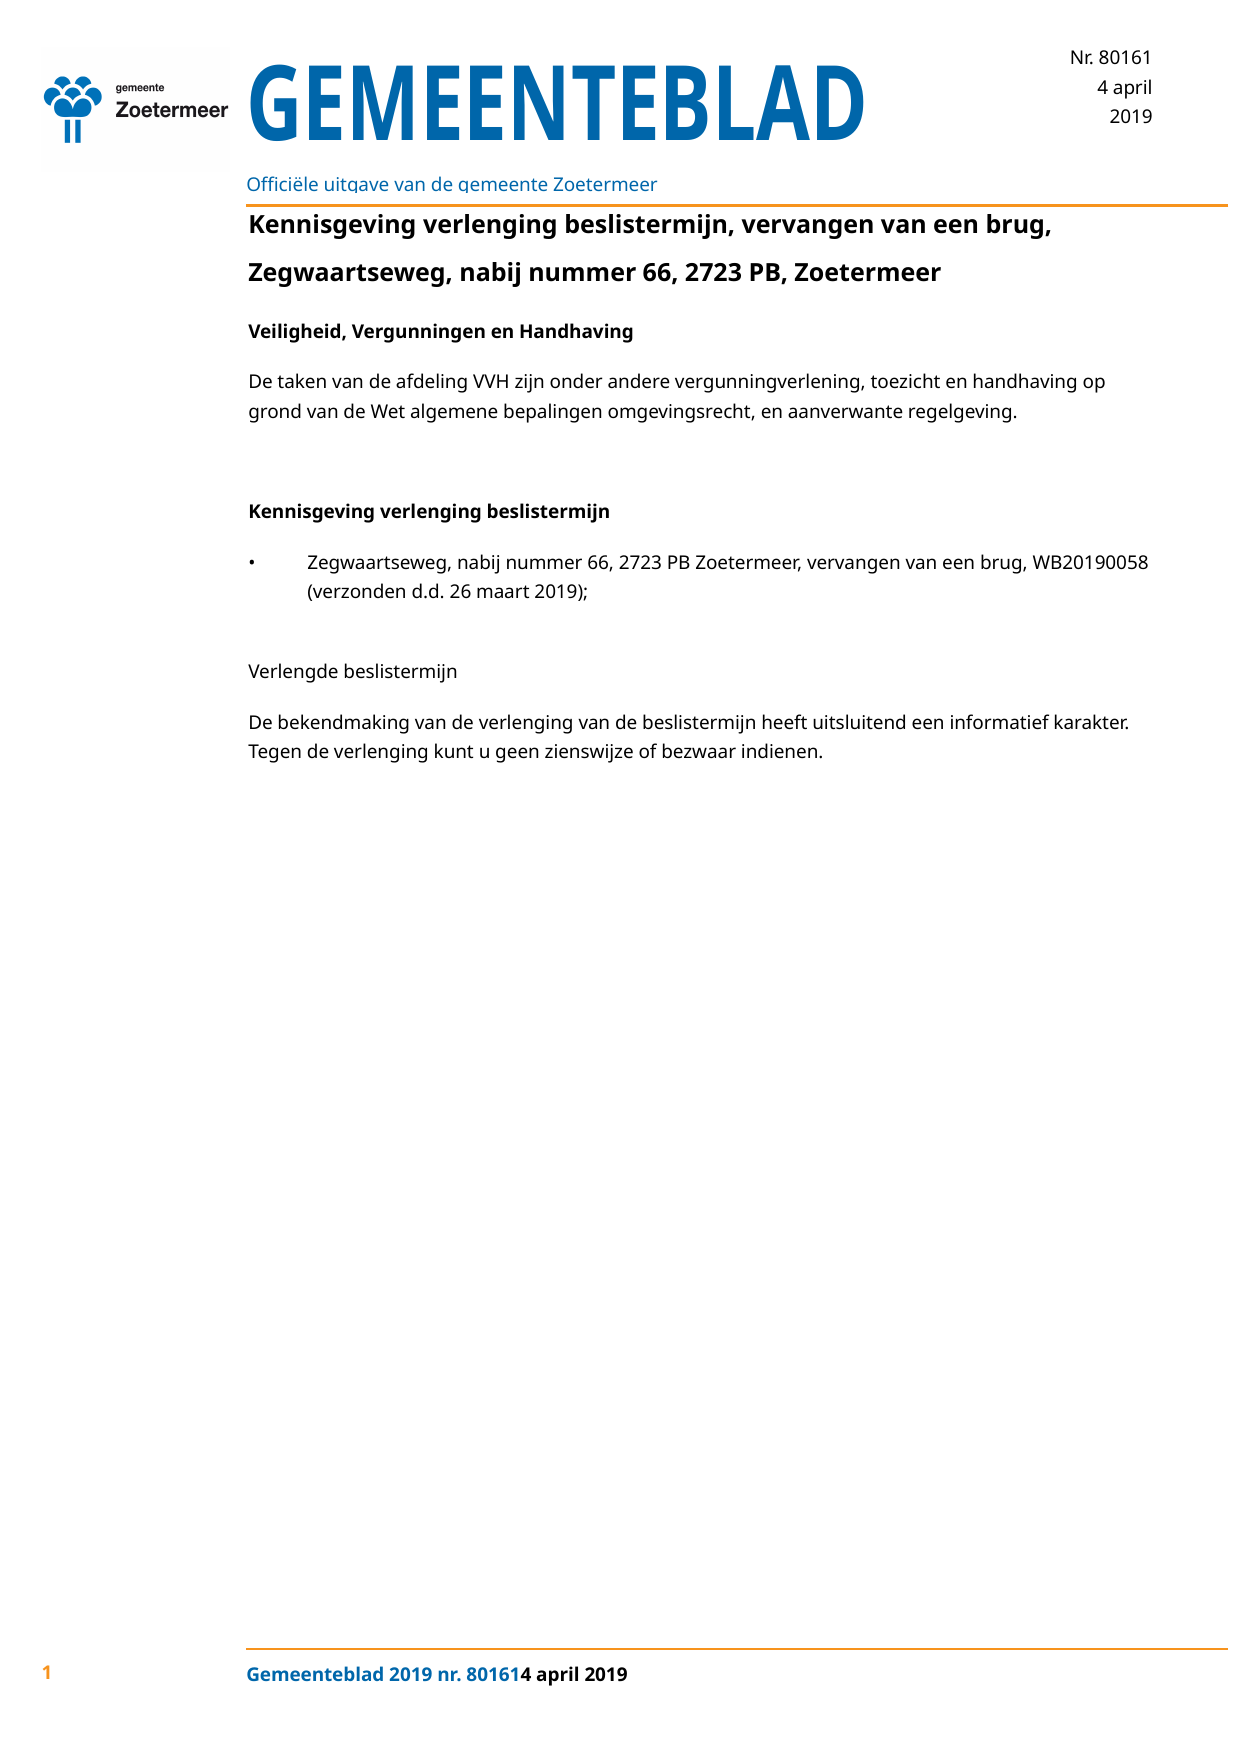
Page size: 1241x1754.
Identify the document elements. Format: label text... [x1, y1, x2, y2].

text Kennisgeving verlenging beslistermijn, vervangen van een brug, Zegwaartseweg, nabij nummer 66, 2723 PB, Zoetermeer [248, 207, 1152, 288]
picture [41, 47, 231, 172]
list Zegwaartseweg, nabij nummer 66, 2723 PB Zoetermeer, vervangen van een brug, WB20190058 (verzonden d.d. 26 maart 2019); [248, 549, 1152, 604]
text De taken van de afdeling VVH zijn onder andere vergunningverlening, toezicht en handhaving op grond van de Wet algemene bepalingen omgevingsrecht, en aanverwante regelgeving. [248, 368, 1152, 424]
text Kennisgeving verlenging beslistermijn [248, 499, 1152, 524]
text Verlengde beslistermijn [248, 659, 1152, 684]
text Veiligheid, Vergunningen en Handhaving [248, 318, 1152, 344]
text De bekendmaking van de verlenging van de beslistermijn heeft uitsluitend een informatief karakter. Tegen de verlenging kunt u geen zienswijze of bezwaar indienen. [248, 709, 1152, 764]
